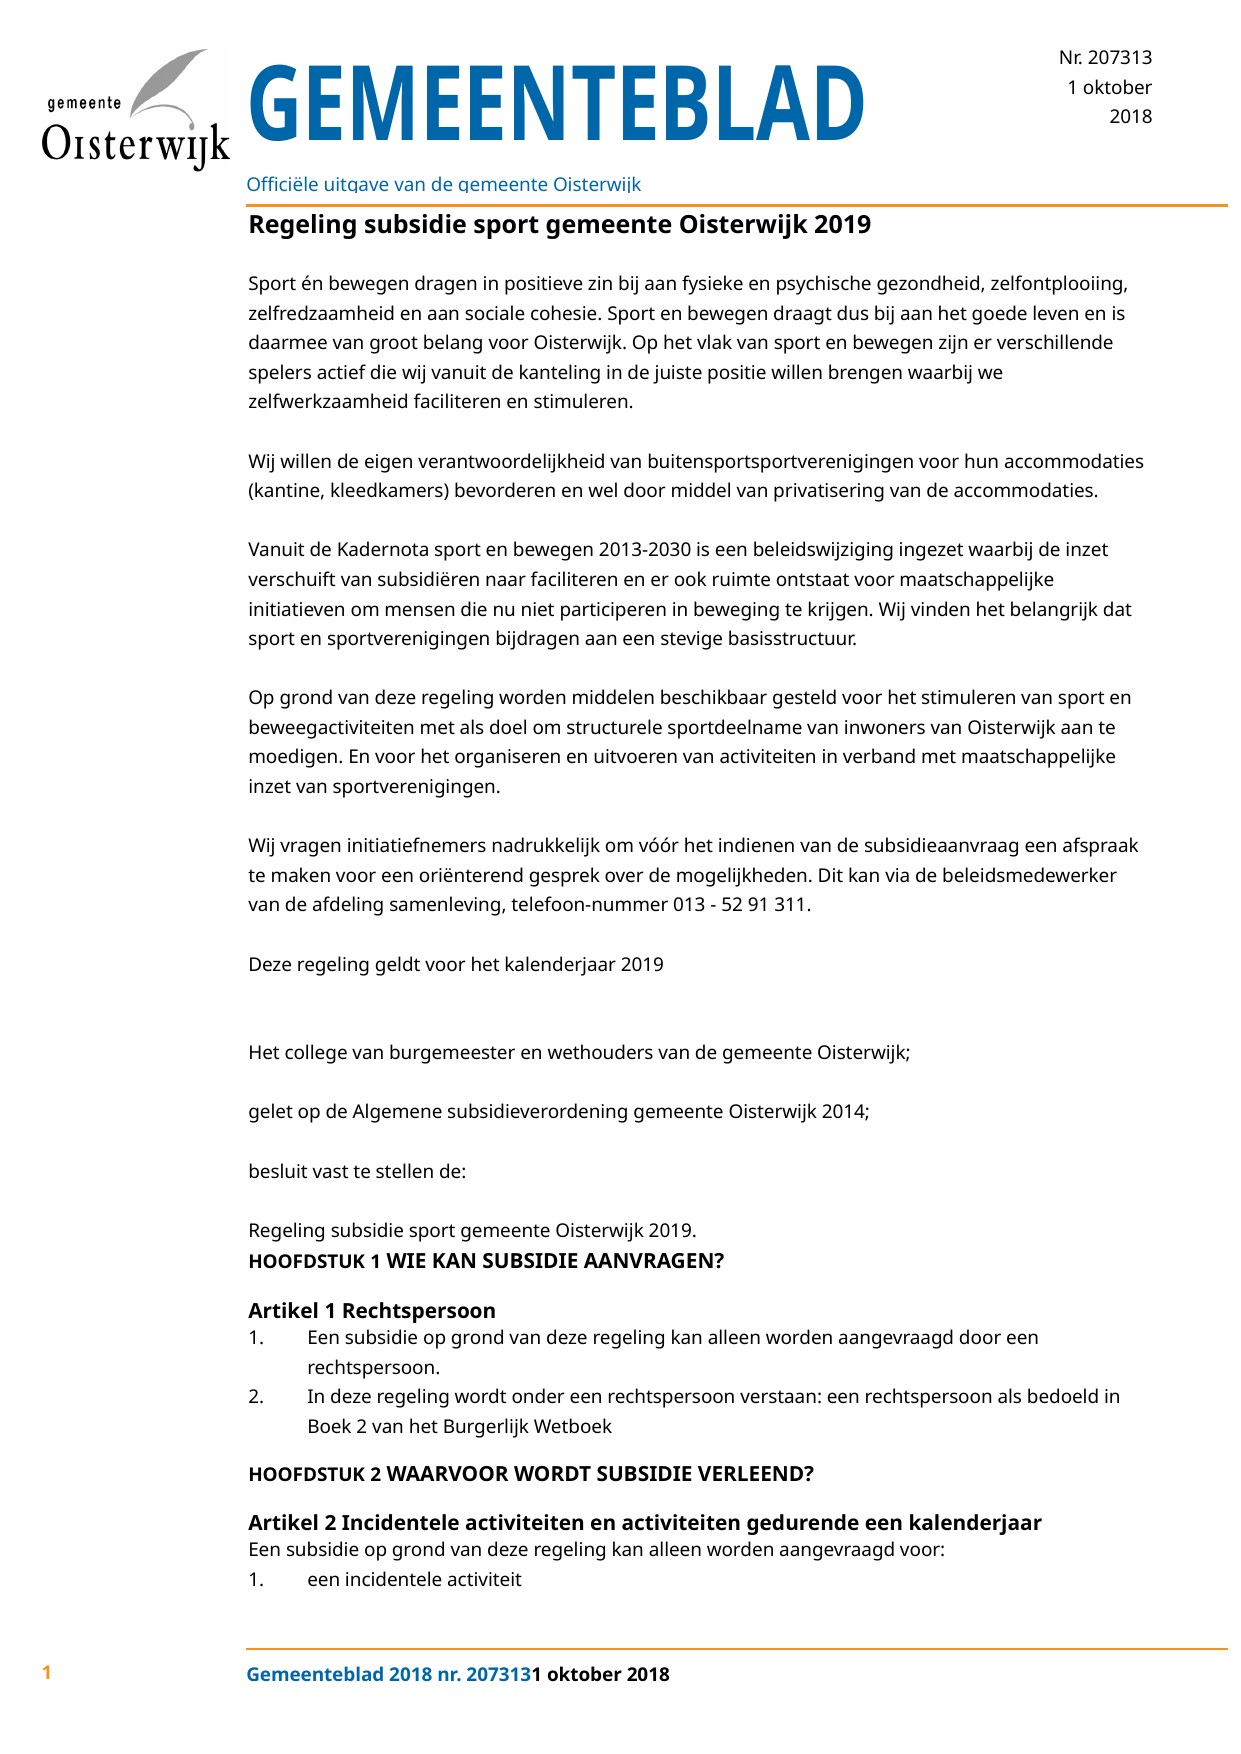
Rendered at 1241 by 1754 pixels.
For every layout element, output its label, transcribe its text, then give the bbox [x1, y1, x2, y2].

text Artikel 1 Rechtspersoon [248, 1296, 1152, 1324]
text Regeling subsidie sport gemeente Oisterwijk 2019 [248, 207, 1152, 241]
text Op grond van deze regeling worden middelen beschikbaar gesteld voor het stimuleren van sport en beweegactiviteiten met als doel om structurele sportdeelname van inwoners van Oisterwijk aan te moedigen. En voor het organiseren en uitvoeren van activiteiten in verband met maatschappelijke inzet van sportverenigingen. [248, 684, 1152, 799]
text Wij vragen initiatiefnemers nadrukkelijk om vóór het indienen van de subsidieaanvraag een afspraak te maken voor een oriënterend gesprek over de mogelijkheden. Dit kan via de beleidsmedewerker van de afdeling samenleving, telefoon-nummer 013 - 52 91 311. [248, 832, 1152, 917]
text Deze regeling geldt voor het kalenderjaar 2019 [248, 951, 1152, 976]
list In deze regeling wordt onder een rechtspersoon verstaan: een rechtspersoon als bedoeld in Boek 2 van het Burgerlijk Wetboek [248, 1383, 1152, 1439]
text Vanuit de Kadernota sport en bewegen 2013-2030 is een beleidswijziging ingezet waarbij de inzet verschuift van subsidiëren naar faciliteren en er ook ruimte ontstaat voor maatschappelijke initiatieven om mensen die nu niet participeren in beweging te krijgen. Wij vinden het belangrijk dat sport en sportverenigingen bijdragen aan een stevige basisstructuur. [248, 537, 1152, 651]
list een incidentele activiteit [248, 1566, 1152, 1592]
text gelet op de Algemene subsidieverordening gemeente Oisterwijk 2014; [248, 1099, 1152, 1124]
text HOOFDSTUK 1 WIE KAN SUBSIDIE AANVRAGEN? [248, 1247, 1152, 1275]
text Sport én bewegen dragen in positieve zin bij aan fysieke en psychische gezondheid, zelfontplooiing, zelfredzaamheid en aan sociale cohesie. Sport en bewegen draagt dus bij aan het goede leven en is daarmee van groot belang voor Oisterwijk. Op het vlak van sport en bewegen zijn er verschillende spelers actief die wij vanuit de kanteling in de juiste positie willen brengen waarbij we zelfwerkzaamheid faciliteren en stimuleren. [248, 270, 1152, 414]
text Een subsidie op grond van deze regeling kan alleen worden aangevraagd voor: [248, 1536, 1152, 1562]
text HOOFDSTUK 2 WAARVOOR WORDT SUBSIDIE VERLEEND? [248, 1459, 1152, 1487]
text besluit vast te stellen de: [248, 1158, 1152, 1183]
list Een subsidie op grond van deze regeling kan alleen worden aangevraagd door een rechtspersoon. [248, 1324, 1152, 1379]
text Wij willen de eigen verantwoordelijkheid van buitensportsportverenigingen voor hun accommodaties (kantine, kleedkamers) bevorderen en wel door middel van privatisering van de accommodaties. [248, 448, 1152, 503]
text Het college van burgemeester en wethouders van de gemeente Oisterwijk; [248, 1039, 1152, 1065]
text Regeling subsidie sport gemeente Oisterwijk 2019. [248, 1217, 1152, 1243]
text Artikel 2 Incidentele activiteiten en activiteiten gedurende een kalenderjaar [248, 1508, 1152, 1536]
picture [41, 47, 231, 172]
